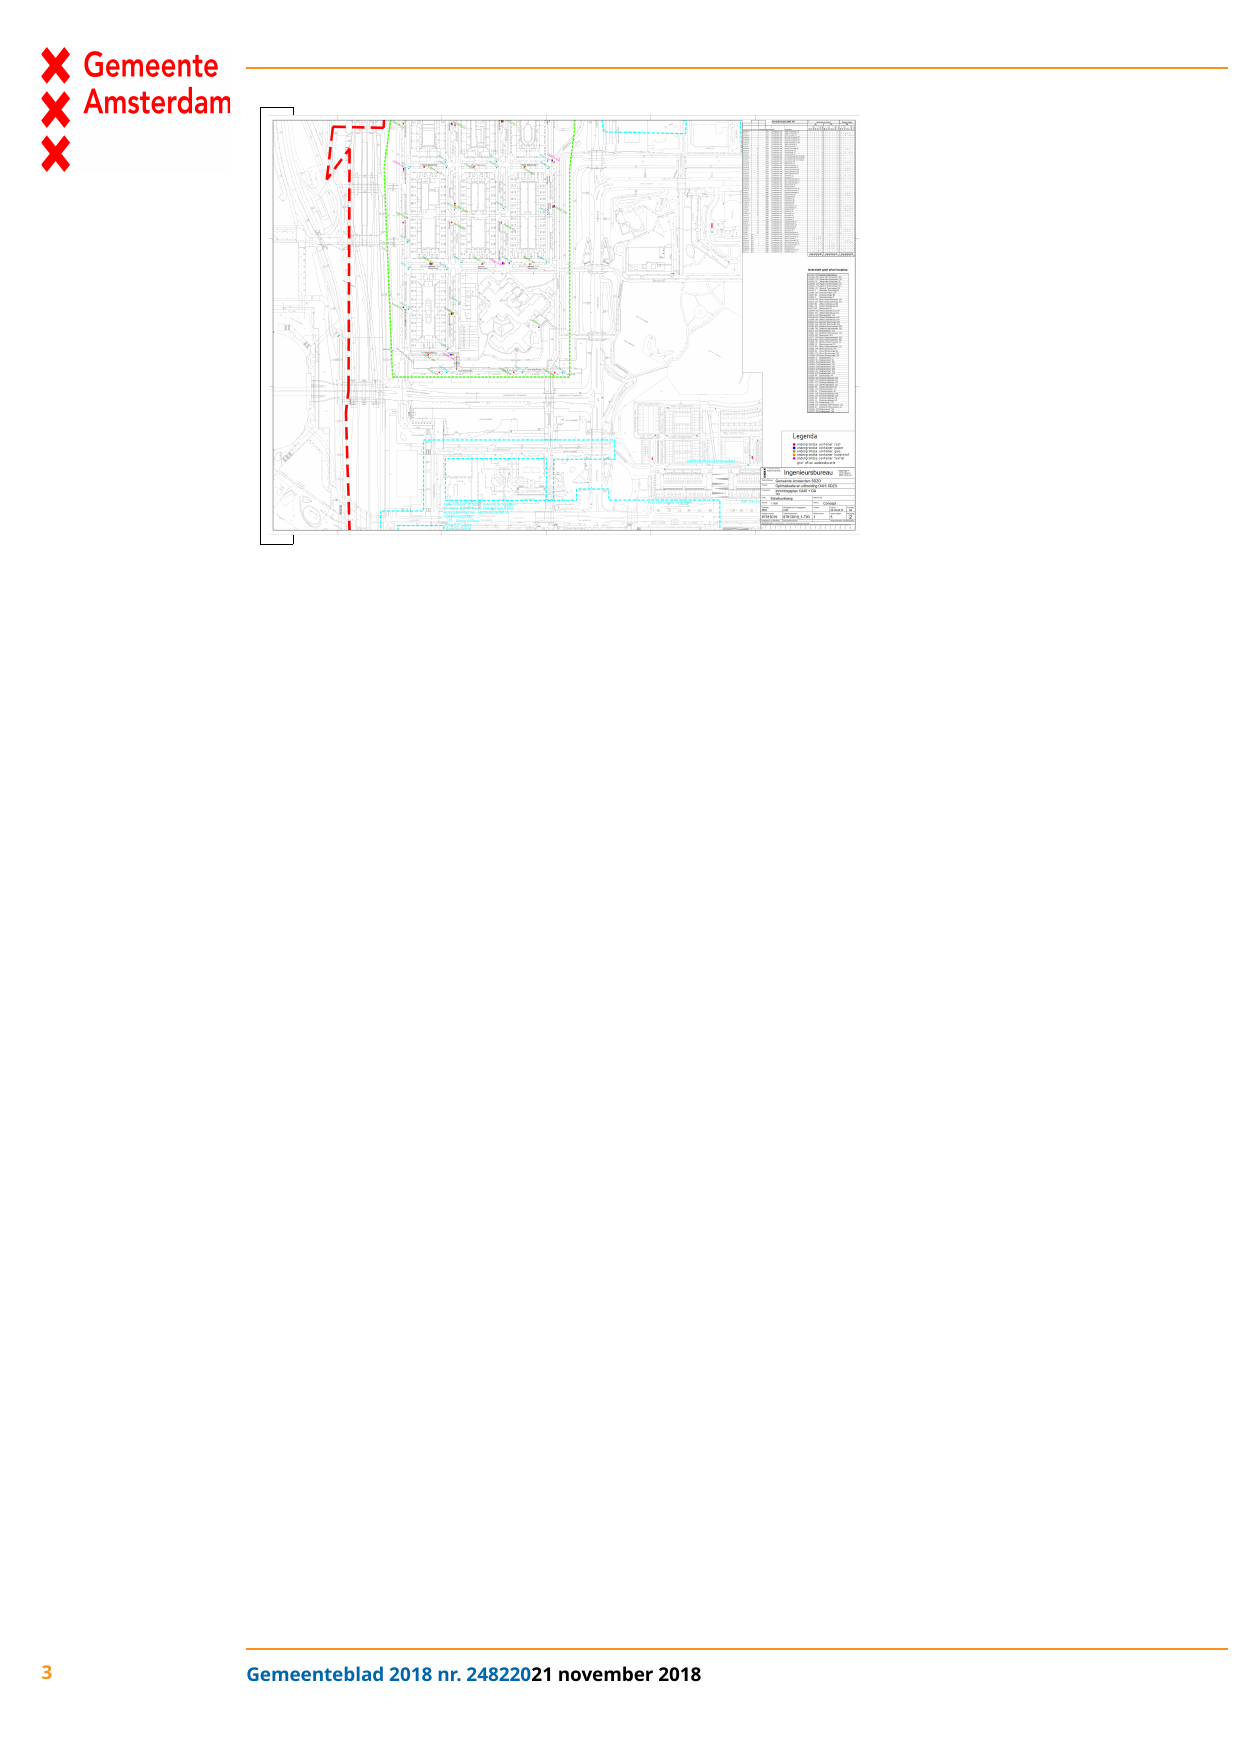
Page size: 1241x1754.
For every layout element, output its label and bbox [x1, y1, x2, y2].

picture [41, 47, 231, 172]
picture [268, 115, 860, 535]
